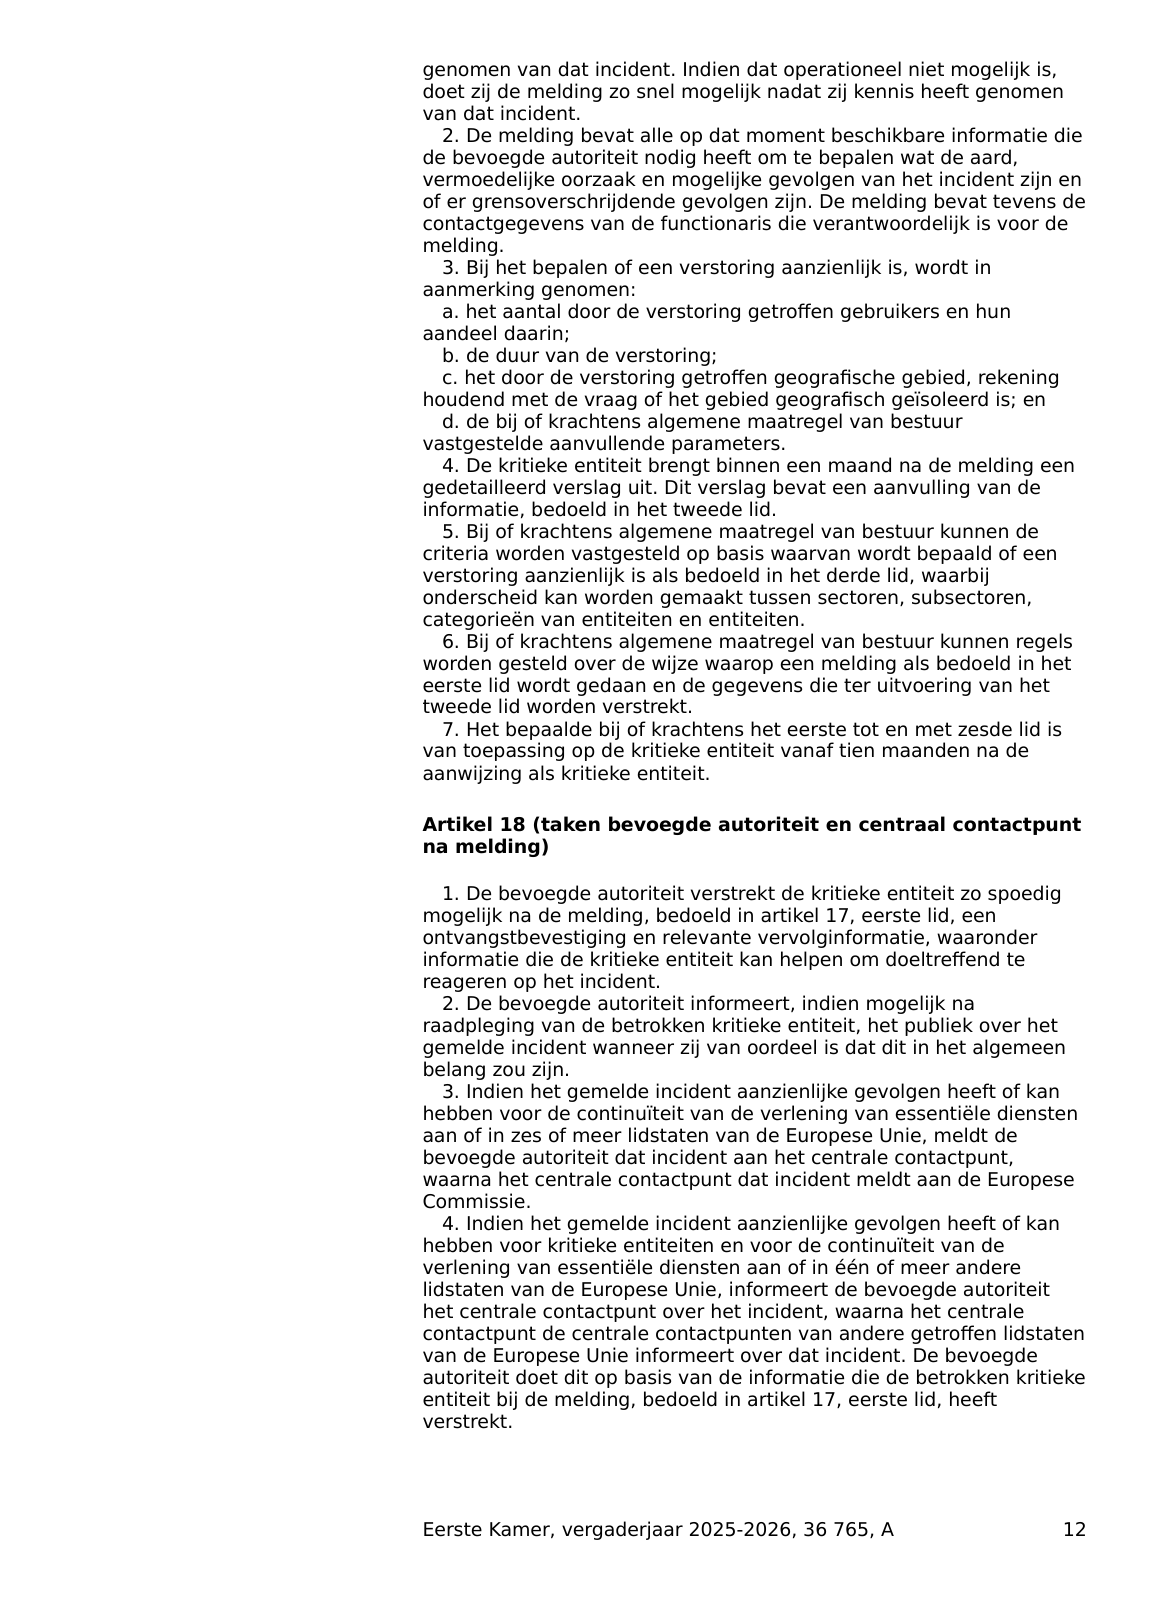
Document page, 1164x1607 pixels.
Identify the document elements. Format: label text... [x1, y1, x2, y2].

text genomen van dat incident. Indien dat operationeel niet mogelijk is, doet zij de melding zo snel mogelijk nadat zij kennis heeft genomen van dat incident. [422, 59, 1087, 125]
text 3. Indien het gemelde incident aanzienlijke gevolgen heeft of kan hebben voor de continuïteit van de verlening van essentiële diensten aan of in zes of meer lidstaten van de Europese Unie, meldt de bevoegde autoriteit dat incident aan het centrale contactpunt, waarna het centrale contactpunt dat incident meldt aan de Europese Commissie. [422, 1081, 1087, 1213]
text 7. Het bepaalde bij of krachtens het eerste tot en met zesde lid is van toepassing op de kritieke entiteit vanaf tien maanden na de aanwijzing als kritieke entiteit. [422, 718, 1087, 784]
text d. de bij of krachtens algemene maatregel van bestuur vastgestelde aanvullende parameters. [422, 411, 1087, 455]
text 2. De melding bevat alle op dat moment beschikbare informatie die de bevoegde autoriteit nodig heeft om te bepalen wat de aard, vermoedelijke oorzaak en mogelijke gevolgen van het incident zijn en of er grensoverschrijdende gevolgen zijn. De melding bevat tevens de contactgegevens van de functionaris die verantwoordelijk is voor de melding. [422, 125, 1087, 257]
text 6. Bij of krachtens algemene maatregel van bestuur kunnen regels worden gesteld over de wijze waarop een melding als bedoeld in het eerste lid wordt gedaan en de gegevens die ter uitvoering van het tweede lid worden verstrekt. [422, 631, 1087, 718]
text 5. Bij of krachtens algemene maatregel van bestuur kunnen de criteria worden vastgesteld op basis waarvan wordt bepaald of een verstoring aanzienlijk is als bedoeld in het derde lid, waarbij onderscheid kan worden gemaakt tussen sectoren, subsectoren, categorieën van entiteiten en entiteiten. [422, 521, 1087, 631]
text 4. Indien het gemelde incident aanzienlijke gevolgen heeft of kan hebben voor kritieke entiteiten en voor de continuïteit van de verlening van essentiële diensten aan of in één of meer andere lidstaten van de Europese Unie, informeert de bevoegde autoriteit het centrale contactpunt over het incident, waarna het centrale contactpunt de centrale contactpunten van andere getroffen lidstaten van de Europese Unie informeert over dat incident. De bevoegde autoriteit doet dit op basis van de informatie die de betrokken kritieke entiteit bij de melding, bedoeld in artikel 17, eerste lid, heeft verstrekt. [422, 1213, 1087, 1433]
text 4. De kritieke entiteit brengt binnen een maand na de melding een gedetailleerd verslag uit. Dit verslag bevat een aanvulling van de informatie, bedoeld in het tweede lid. [422, 455, 1087, 521]
text c. het door de verstoring getroffen geografische gebied, rekening houdend met de vraag of het gebied geografisch geïsoleerd is; en [422, 367, 1087, 411]
text 2. De bevoegde autoriteit informeert, indien mogelijk na raadpleging van de betrokken kritieke entiteit, het publiek over het gemelde incident wanneer zij van oordeel is dat dit in het algemeen belang zou zijn. [422, 993, 1087, 1081]
text a. het aantal door de verstoring getroffen gebruikers en hun aandeel daarin; [422, 301, 1087, 345]
text 1. De bevoegde autoriteit verstrekt de kritieke entiteit zo spoedig mogelijk na de melding, bedoeld in artikel 17, eerste lid, een ontvangstbevestiging en relevante vervolginformatie, waaronder informatie die de kritieke entiteit kan helpen om doeltreffend te reageren op het incident. [422, 883, 1087, 993]
text 3. Bij het bepalen of een verstoring aanzienlijk is, wordt in aanmerking genomen: [422, 257, 1087, 301]
text b. de duur van de verstoring; [422, 345, 1087, 367]
subtitle Artikel 18 (taken bevoegde autoriteit en centraal contactpunt na melding) [422, 814, 1087, 858]
